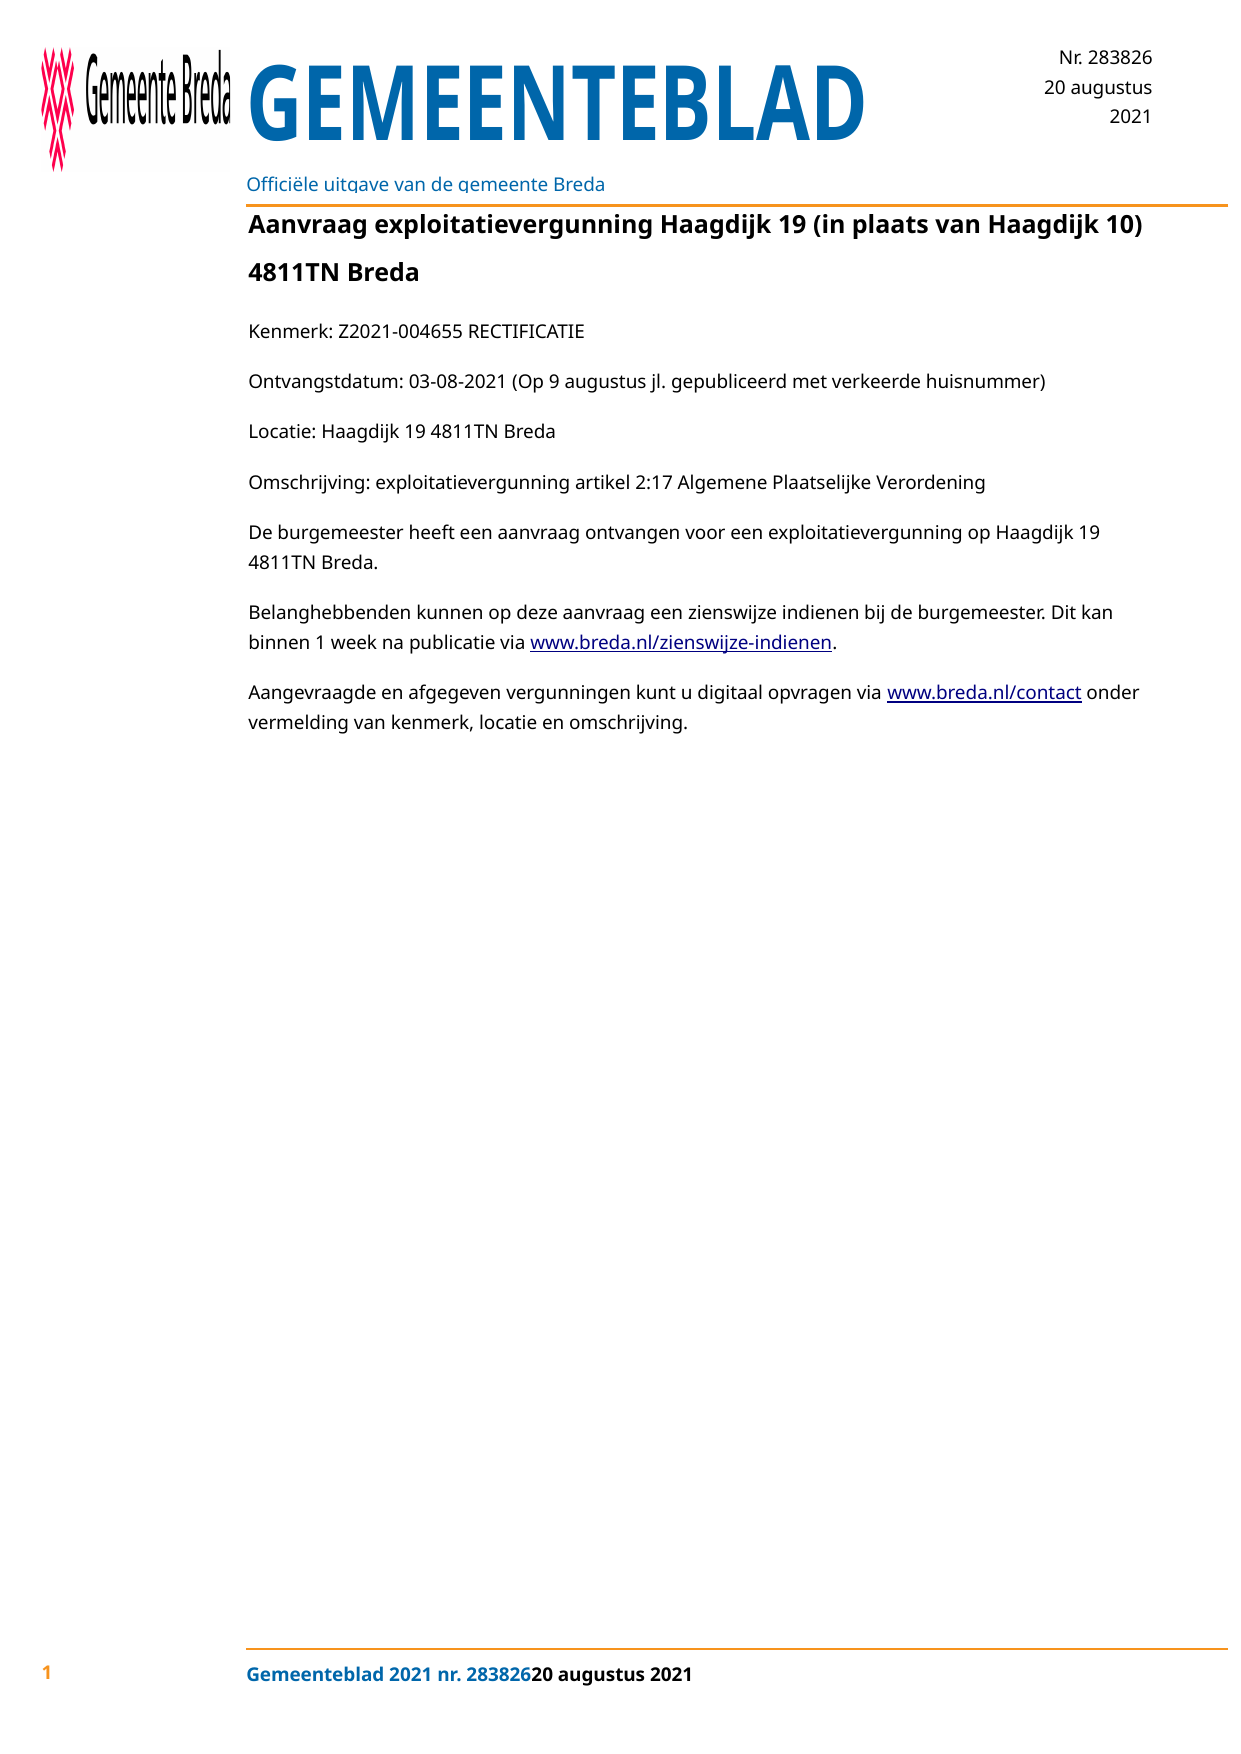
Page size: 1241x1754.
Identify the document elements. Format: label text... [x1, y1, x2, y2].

text Belanghebbenden kunnen op deze aanvraag een zienswijze indienen bij de burgemeester. Dit kan binnen 1 week na publicatie via www.breda.nl/zienswijze-indienen. [248, 599, 1152, 655]
text Locatie: Haagdijk 19 4811TN Breda [248, 419, 1152, 444]
text De burgemeester heeft een aanvraag ontvangen voor een exploitatievergunning op Haagdijk 19 4811TN Breda. [248, 519, 1152, 575]
text Aangevraagde en afgegeven vergunningen kunt u digitaal opvragen via www.breda.nl/contact onder vermelding van kenmerk, locatie en omschrijving. [248, 679, 1152, 735]
text Ontvangstdatum: 03-08-2021 (Op 9 augustus jl. gepubliceerd met verkeerde huisnummer) [248, 368, 1152, 394]
text Kenmerk: Z2021-004655 RECTIFICATIE [248, 318, 1152, 344]
text Omschrijving: exploitatievergunning artikel 2:17 Algemene Plaatselijke Verordening [248, 469, 1152, 495]
text Aanvraag exploitatievergunning Haagdijk 19 (in plaats van Haagdijk 10) 4811TN Breda [248, 207, 1152, 288]
picture [41, 47, 231, 172]
